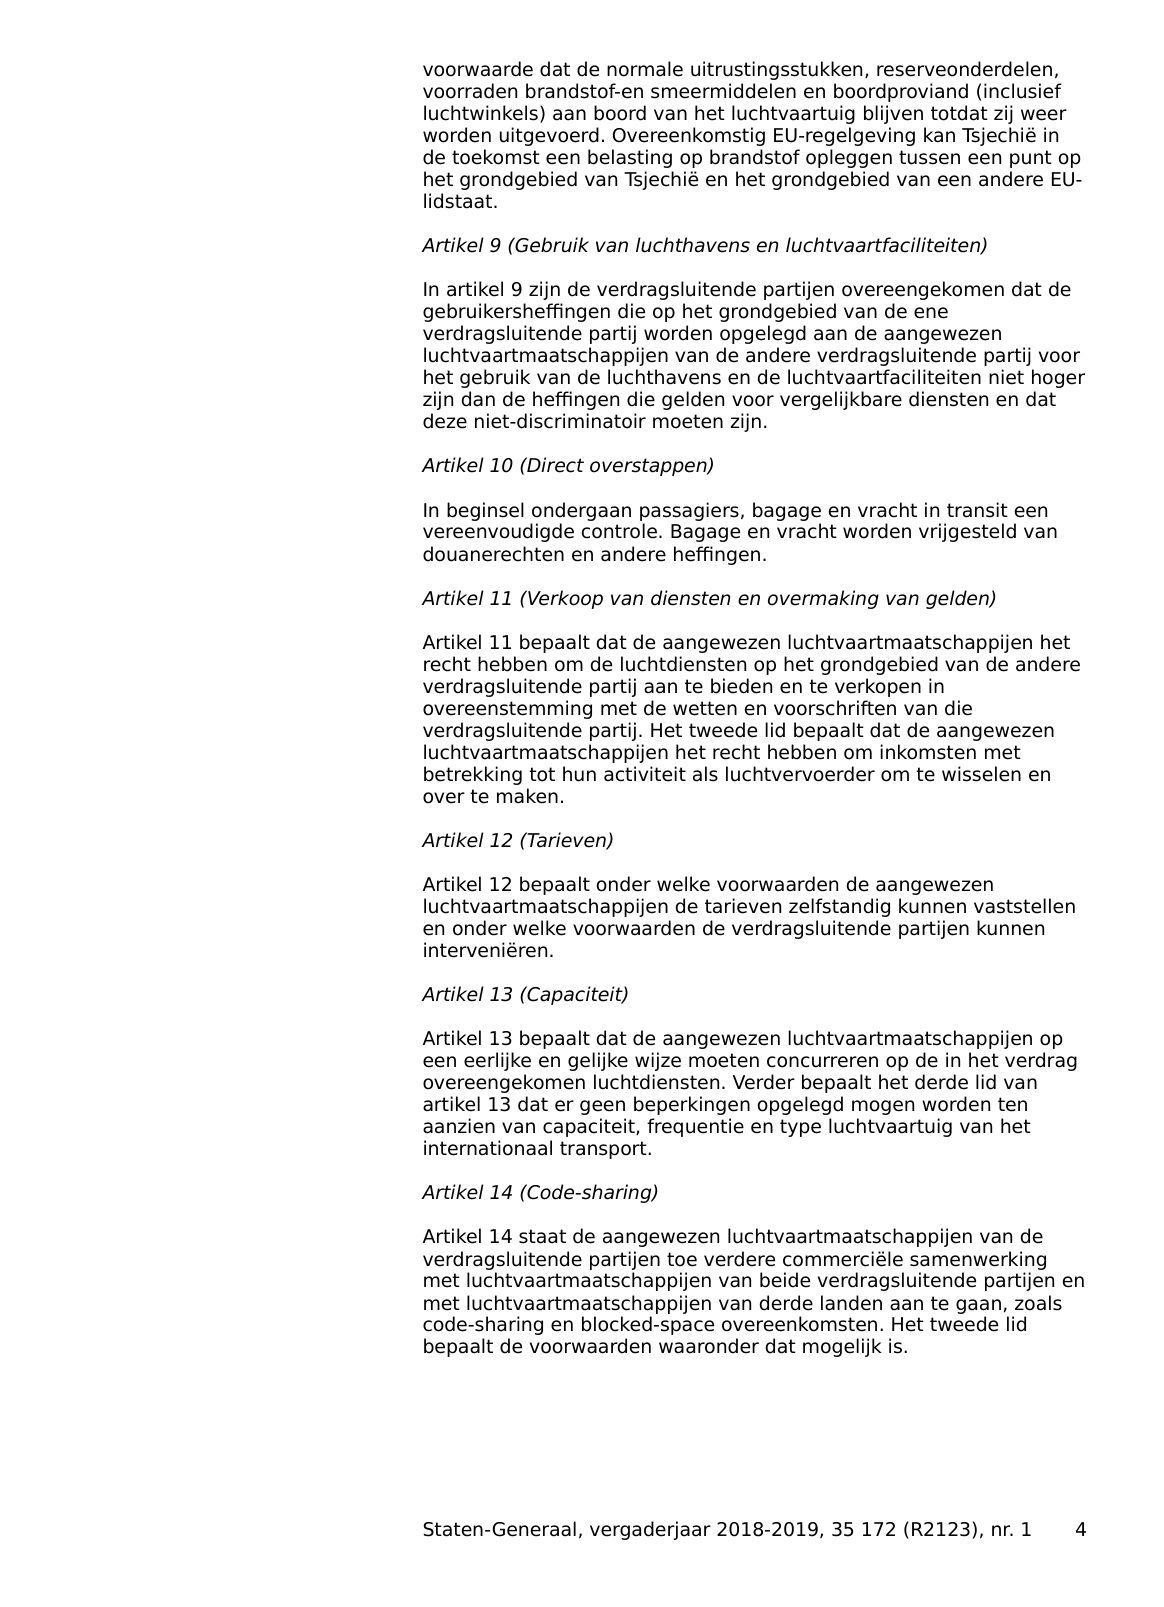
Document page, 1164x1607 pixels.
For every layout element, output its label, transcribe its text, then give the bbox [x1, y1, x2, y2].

subtitle Artikel 13 (Capaciteit) [422, 984, 1087, 1006]
subtitle Artikel 12 (Tarieven) [422, 830, 1087, 852]
text Artikel 13 bepaalt dat de aangewezen luchtvaartmaatschappijen op een eerlijke en gelijke wijze moeten concurreren op de in het verdrag overeengekomen luchtdiensten. Verder bepaalt het derde lid van artikel 13 dat er geen beperkingen opgelegd mogen worden ten aanzien van capaciteit, frequentie en type luchtvaartuig van het internationaal transport. [422, 1028, 1087, 1160]
subtitle Artikel 14 (Code-sharing) [422, 1182, 1087, 1204]
text Artikel 9 (Gebruik van luchthavens en luchtvaartfaciliteiten) [422, 235, 1087, 257]
text voorwaarde dat de normale uitrustingsstukken, reserveonderdelen, voorraden brandstof-en smeermiddelen en boordproviand (inclusief luchtwinkels) aan boord van het luchtvaartuig blijven totdat zij weer worden uitgevoerd. Overeenkomstig EU-regelgeving kan Tsjechië in de toekomst een belasting op brandstof opleggen tussen een punt op het grondgebied van Tsjechië en het grondgebied van een andere EU-lidstaat. [422, 59, 1087, 213]
subtitle Artikel 11 (Verkoop van diensten en overmaking van gelden) [422, 588, 1087, 609]
text In beginsel ondergaan passagiers, bagage en vracht in transit een vereenvoudigde controle. Bagage en vracht worden vrijgesteld van douanerechten en andere heffingen. [422, 499, 1087, 565]
text Artikel 11 bepaalt dat de aangewezen luchtvaartmaatschappijen het recht hebben om de luchtdiensten op het grondgebied van de andere verdragsluitende partij aan te bieden en te verkopen in overeenstemming met de wetten en voorschriften van die verdragsluitende partij. Het tweede lid bepaalt dat de aangewezen luchtvaartmaatschappijen het recht hebben om inkomsten met betrekking tot hun activiteit als luchtvervoerder om te wisselen en over te maken. [422, 632, 1087, 808]
text Artikel 14 staat de aangewezen luchtvaartmaatschappijen van de verdragsluitende partijen toe verdere commerciële samenwerking met luchtvaartmaatschappijen van beide verdragsluitende partijen en met luchtvaartmaatschappijen van derde landen aan te gaan, zoals code-sharing en blocked-space overeenkomsten. Het tweede lid bepaalt de voorwaarden waaronder dat mogelijk is. [422, 1226, 1087, 1358]
text Artikel 12 bepaalt onder welke voorwaarden de aangewezen luchtvaartmaatschappijen de tarieven zelfstandig kunnen vaststellen en onder welke voorwaarden de verdragsluitende partijen kunnen interveniëren. [422, 874, 1087, 962]
text In artikel 9 zijn de verdragsluitende partijen overeengekomen dat de gebruikersheffingen die op het grondgebied van de ene verdragsluitende partij worden opgelegd aan de aangewezen luchtvaartmaatschappijen van de andere verdragsluitende partij voor het gebruik van de luchthavens en de luchtvaartfaciliteiten niet hoger zijn dan de heffingen die gelden voor vergelijkbare diensten en dat deze niet-discriminatoir moeten zijn. [422, 279, 1087, 433]
subtitle Artikel 10 (Direct overstappen) [422, 455, 1087, 477]
